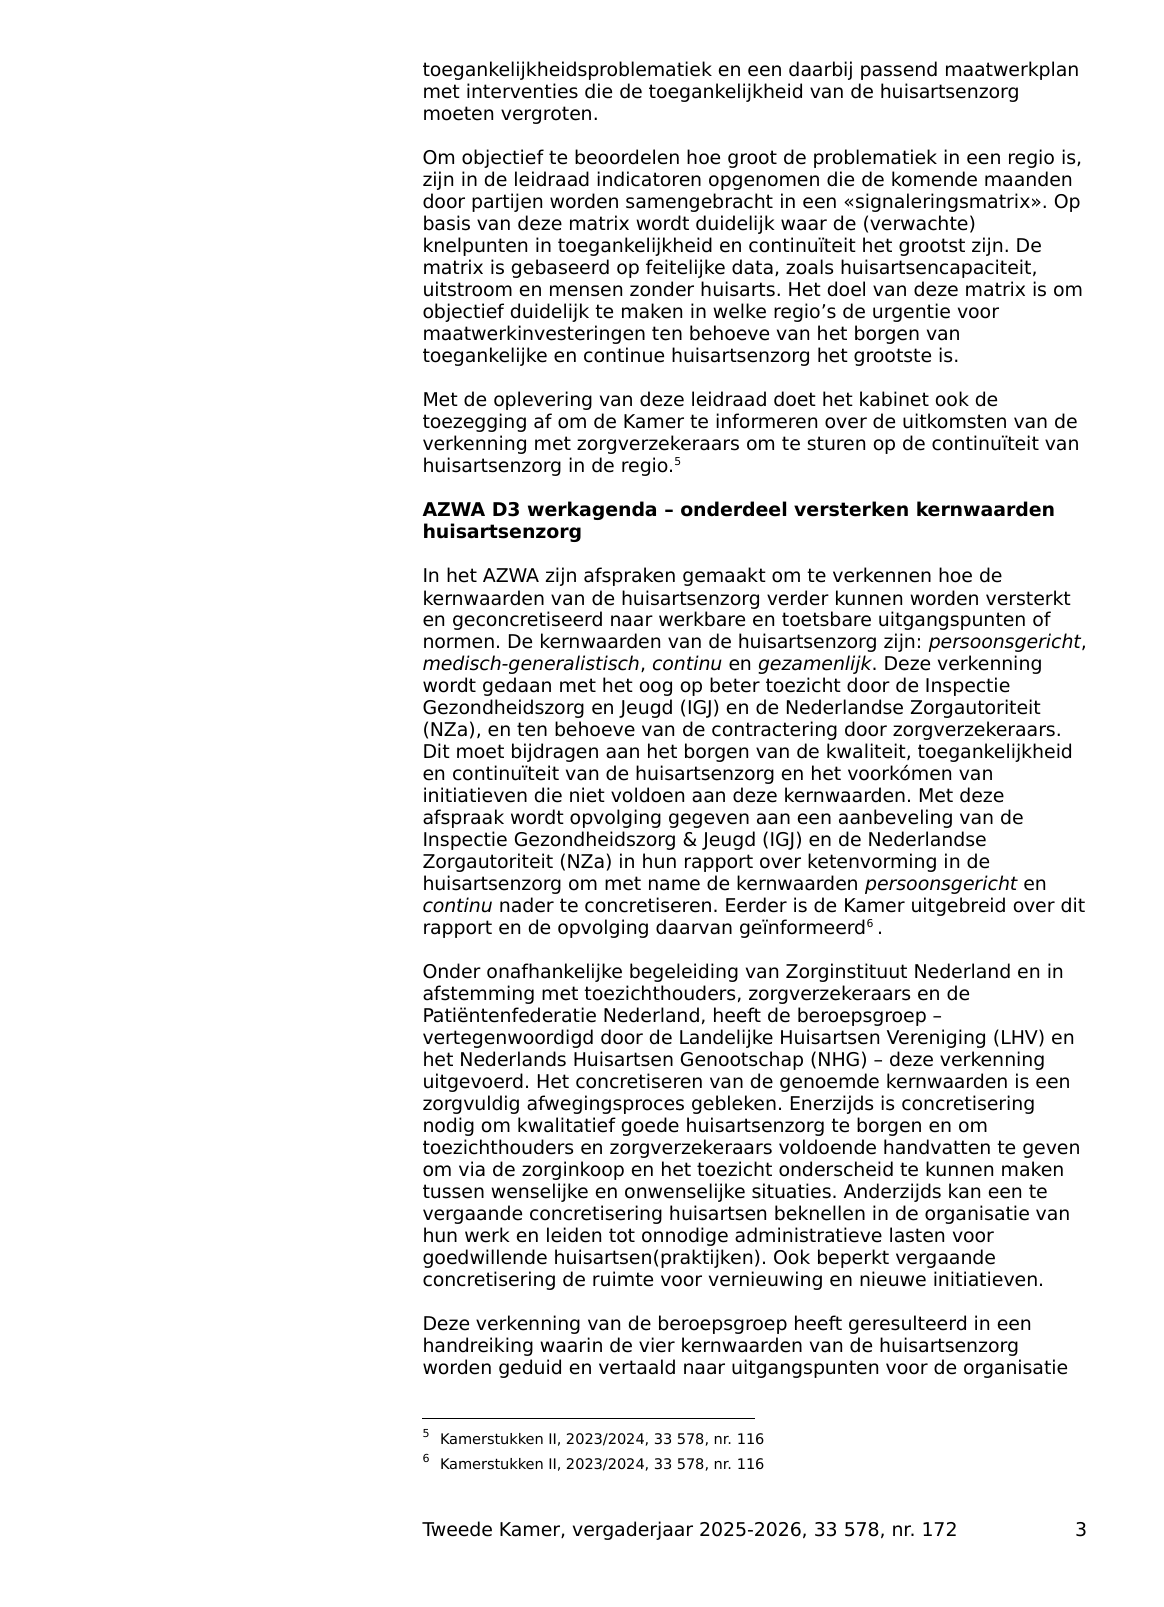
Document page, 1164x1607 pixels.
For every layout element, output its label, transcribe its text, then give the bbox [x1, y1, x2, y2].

text Om objectief te beoordelen hoe groot de problematiek in een regio is, zijn in de leidraad indicatoren opgenomen die de komende maanden door partijen worden samengebracht in een «signaleringsmatrix». Op basis van deze matrix wordt duidelijk waar de (verwachte) knelpunten in toegankelijkheid en continuïteit het grootst zijn. De matrix is gebaseerd op feitelijke data, zoals huisartsencapaciteit, uitstroom en mensen zonder huisarts. Het doel van deze matrix is om objectief duidelijk te maken in welke regio’s de urgentie voor maatwerkinvesteringen ten behoeve van het borgen van toegankelijke en continue huisartsenzorg het grootste is. [422, 147, 1087, 367]
subtitle AZWA D3 werkagenda – onderdeel versterken kernwaarden huisartsenzorg [422, 499, 1087, 543]
text Met de oplevering van deze leidraad doet het kabinet ook de toezegging af om de Kamer te informeren over de uitkomsten van de verkenning met zorgverzekeraars om te sturen op de continuïteit van huisartsenzorg in de regio. [422, 389, 1087, 477]
text Deze verkenning van de beroepsgroep heeft geresulteerd in een handreiking waarin de vier kernwaarden van de huisartsenzorg worden geduid en vertaald naar uitgangspunten voor de organisatie [422, 1313, 1087, 1379]
text In het AZWA zijn afspraken gemaakt om te verkennen hoe de kernwaarden van de huisartsenzorg verder kunnen worden versterkt en geconcretiseerd naar werkbare en toetsbare uitgangspunten of normen. De kernwaarden van de huisartsenzorg zijn: persoonsgericht, medisch-generalistisch, continu en gezamenlijk. Deze verkenning wordt gedaan met het oog op beter toezicht door de Inspectie Gezondheidszorg en Jeugd (IGJ) en de Nederlandse Zorgautoriteit (NZa), en ten behoeve van de contractering door zorgverzekeraars. Dit moet bijdragen aan het borgen van de kwaliteit, toegankelijkheid en continuïteit van de huisartsenzorg en het voorkómen van initiatieven die niet voldoen aan deze kernwaarden. Met deze afspraak wordt opvolging gegeven aan een aanbeveling van de Inspectie Gezondheidszorg & Jeugd (IGJ) en de Nederlandse Zorgautoriteit (NZa) in hun rapport over ketenvorming in de huisartsenzorg om met name de kernwaarden persoonsgericht en continu nader te concretiseren. Eerder is de Kamer uitgebreid over dit rapport en de opvolging daarvan geïnformeerd. [422, 565, 1087, 939]
text Kamerstukken II, 2023/2024, 33 578, nr. 116 [422, 1452, 1087, 1474]
text toegankelijkheidsproblematiek en een daarbij passend maatwerkplan met interventies die de toegankelijkheid van de huisartsenzorg moeten vergroten. [422, 59, 1087, 125]
text Kamerstukken II, 2023/2024, 33 578, nr. 116 [422, 1427, 1087, 1449]
text Onder onafhankelijke begeleiding van Zorginstituut Nederland en in afstemming met toezichthouders, zorgverzekeraars en de Patiëntenfederatie Nederland, heeft de beroepsgroep – vertegenwoordigd door de Landelijke Huisartsen Vereniging (LHV) en het Nederlands Huisartsen Genootschap (NHG) – deze verkenning uitgevoerd. Het concretiseren van de genoemde kernwaarden is een zorgvuldig afwegingsproces gebleken. Enerzijds is concretisering nodig om kwalitatief goede huisartsenzorg te borgen en om toezichthouders en zorgverzekeraars voldoende handvatten te geven om via de zorginkoop en het toezicht onderscheid te kunnen maken tussen wenselijke en onwenselijke situaties. Anderzijds kan een te vergaande concretisering huisartsen beknellen in de organisatie van hun werk en leiden tot onnodige administratieve lasten voor goedwillende huisartsen(praktijken). Ook beperkt vergaande concretisering de ruimte voor vernieuwing en nieuwe initiatieven. [422, 961, 1087, 1291]
